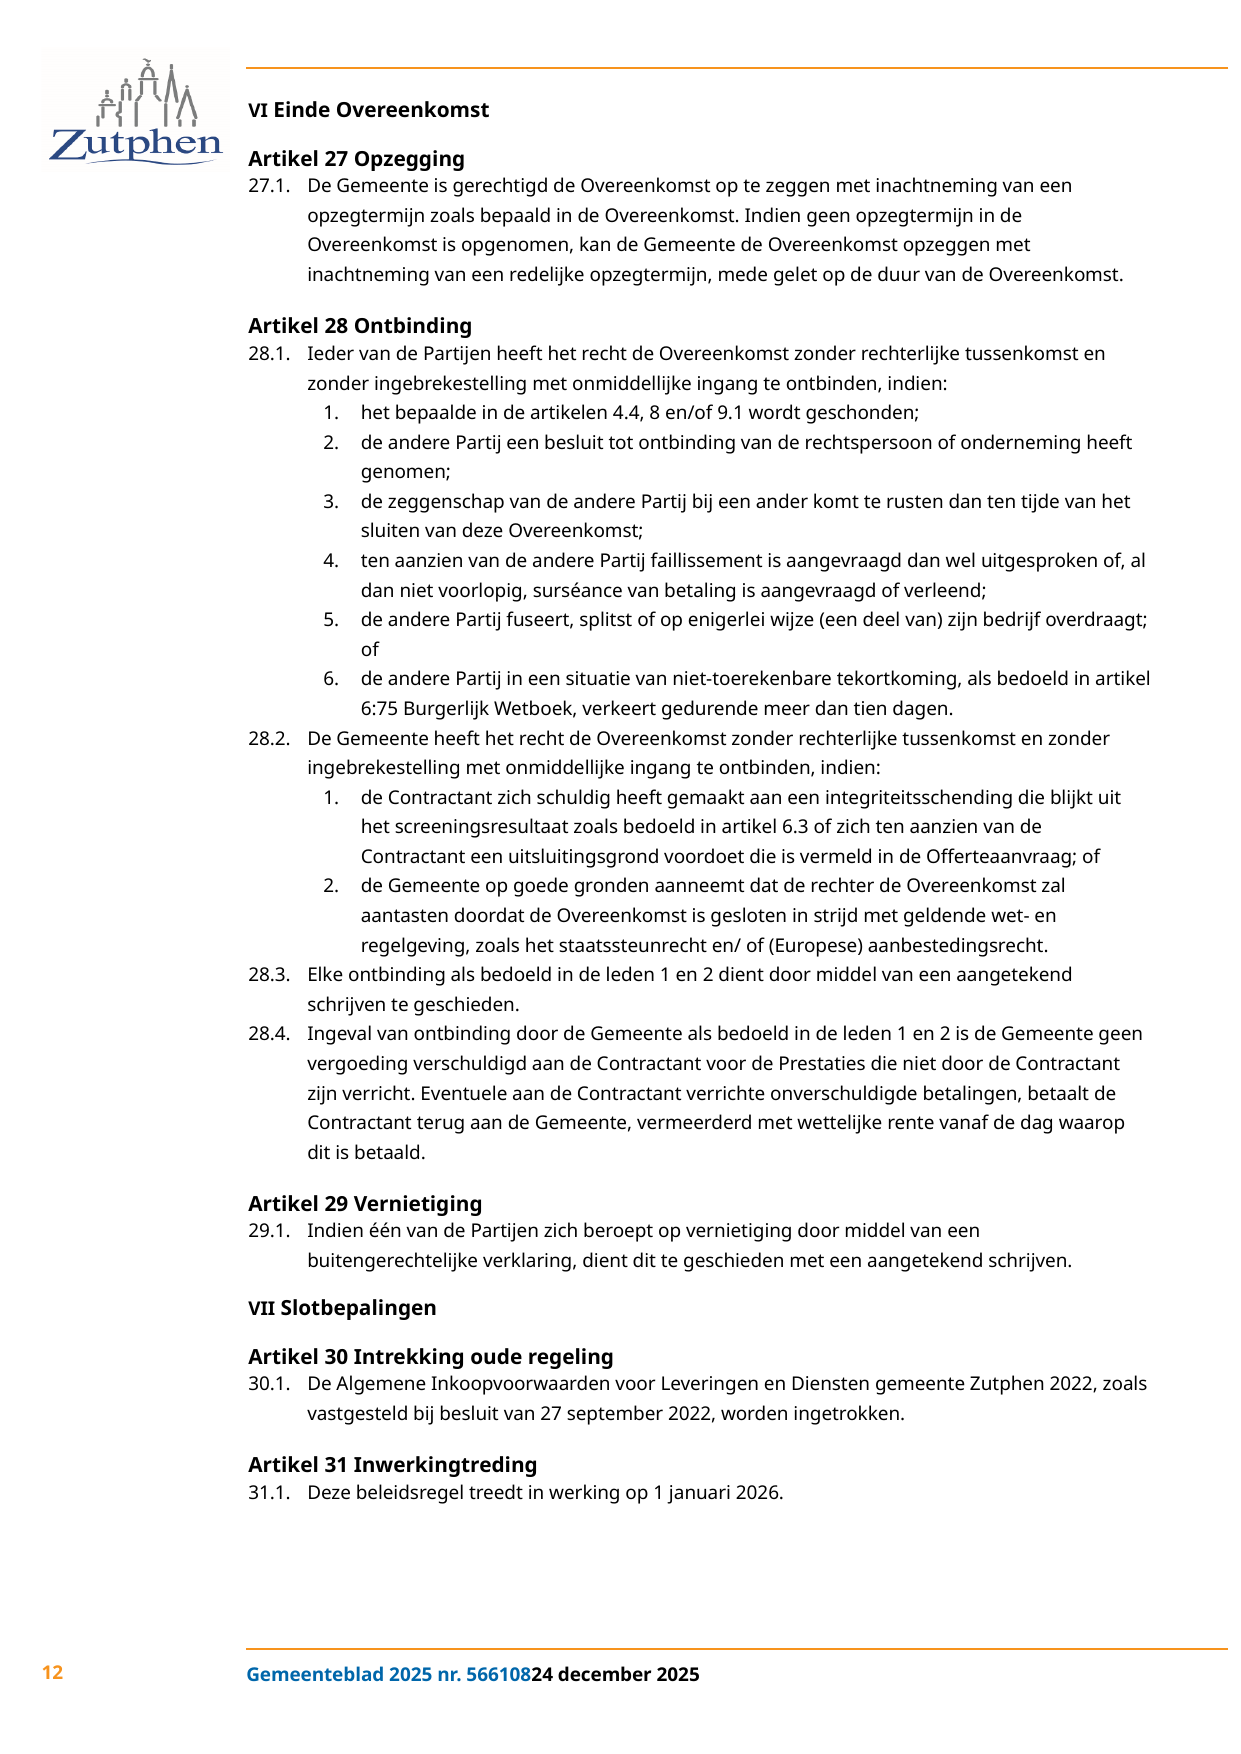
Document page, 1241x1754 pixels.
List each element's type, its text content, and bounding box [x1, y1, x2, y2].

list het bepaalde in de artikelen 4.4, 8 en/of 9.1 wordt geschonden; [323, 399, 1152, 425]
list Elke ontbinding als bedoeld in de leden 1 en 2 dient door middel van een aangetekend schrijven te geschieden. [248, 961, 1152, 1017]
list Indien één van de Partijen zich beroept op vernietiging door middel van een buitengerechtelijke verklaring, dient dit te geschieden met een aangetekend schrijven. [248, 1218, 1152, 1273]
list Deze beleidsregel treedt in werking op 1 januari 2026. [248, 1479, 1152, 1505]
list de Gemeente op goede gronden aanneemt dat de rechter de Overeenkomst zal aantasten doordat de Overeenkomst is gesloten in strijd met geldende wet- en regelgeving, zoals het staatssteunrecht en/ of (Europese) aanbestedingsrecht. [323, 873, 1152, 957]
text Artikel 31 Inwerkingtreding [248, 1451, 1152, 1479]
list ten aanzien van de andere Partij faillissement is aangevraagd dan wel uitgesproken of, al dan niet voorlopig, surséance van betaling is aangevraagd of verleend; [323, 547, 1152, 602]
text VI Einde Overeenkomst [248, 95, 1152, 123]
list de zeggenschap van de andere Partij bij een ander komt te rusten dan ten tijde van het sluiten van deze Overeenkomst; [323, 488, 1152, 543]
list Ieder van de Partijen heeft het recht de Overeenkomst zonder rechterlijke tussenkomst en zonder ingebrekestelling met onmiddellijke ingang te ontbinden, indien: [248, 340, 1152, 395]
list De Algemene Inkoopvoorwaarden voor Leveringen en Diensten gemeente Zutphen 2022, zoals vastgesteld bij besluit van 27 september 2022, worden ingetrokken. [248, 1371, 1152, 1426]
text Artikel 29 Vernietiging [248, 1189, 1152, 1218]
list De Gemeente heeft het recht de Overeenkomst zonder rechterlijke tussenkomst en zonder ingebrekestelling met onmiddellijke ingang te ontbinden, indien: [248, 725, 1152, 780]
list de Contractant zich schuldig heeft gemaakt aan een integriteitsschending die blijkt uit het screeningsresultaat zoals bedoeld in artikel 6.3 of zich ten aanzien van de Contractant een uitsluitingsgrond voordoet die is vermeld in de Offerteaanvraag; of [323, 784, 1152, 869]
list de andere Partij in een situatie van niet-toerekenbare tekortkoming, als bedoeld in artikel 6:75 Burgerlijk Wetboek, verkeert gedurende meer dan tien dagen. [323, 666, 1152, 721]
text Artikel 28 Ontbinding [248, 312, 1152, 340]
list De Gemeente is gerechtigd de Overeenkomst op te zeggen met inachtneming van een opzegtermijn zoals bepaald in de Overeenkomst. Indien geen opzegtermijn in de Overeenkomst is opgenomen, kan de Gemeente de Overeenkomst opzeggen met inachtneming van een redelijke opzegtermijn, mede gelet op de duur van de Overeenkomst. [248, 172, 1152, 287]
picture [41, 47, 231, 172]
list de andere Partij een besluit tot ontbinding van de rechtspersoon of onderneming heeft genomen; [323, 429, 1152, 484]
list Ingeval van ontbinding door de Gemeente als bedoeld in de leden 1 en 2 is de Gemeente geen vergoeding verschuldigd aan de Contractant voor de Prestaties die niet door de Contractant zijn verricht. Eventuele aan de Contractant verrichte onverschuldigde betalingen, betaalt de Contractant terug aan de Gemeente, vermeerderd met wettelijke rente vanaf de dag waarop dit is betaald. [248, 1021, 1152, 1164]
list de andere Partij fuseert, splitst of op enigerlei wijze (een deel van) zijn bedrijf overdraagt; of [323, 606, 1152, 662]
text Artikel 30 Intrekking oude regeling [248, 1342, 1152, 1371]
text VII Slotbepalingen [248, 1293, 1152, 1321]
text Artikel 27 Opzegging [248, 144, 1152, 172]
